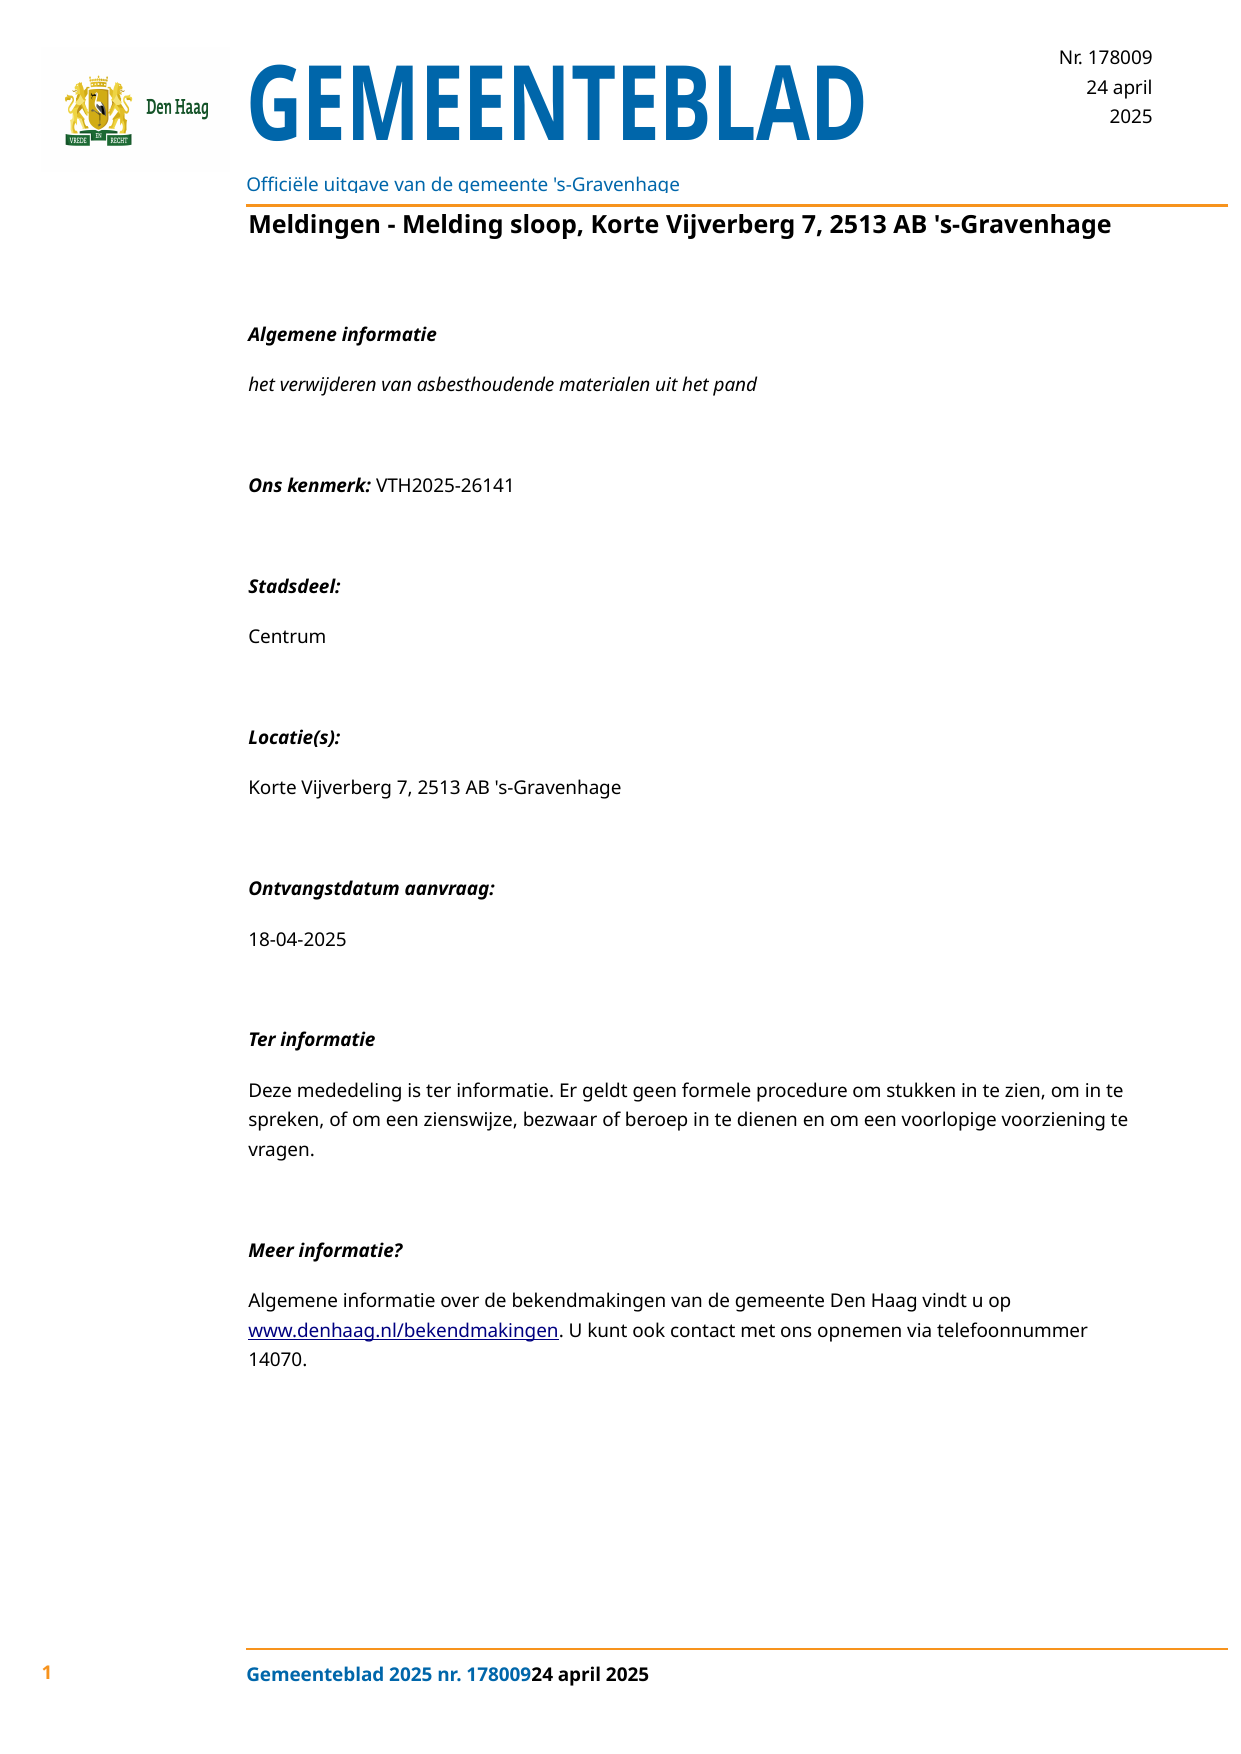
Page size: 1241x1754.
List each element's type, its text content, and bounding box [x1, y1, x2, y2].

text het verwijderen van asbesthoudende materialen uit het pand [248, 371, 1152, 397]
text Ons kenmerk: VTH2025-26141 [248, 472, 1152, 498]
text Centrum [248, 623, 1152, 649]
text Deze mededeling is ter informatie. Er geldt geen formele procedure om stukken in te zien, om in te spreken, of om een zienswijze, bezwaar of beroep in te dienen en om een voorlopige voorziening te vragen. [248, 1077, 1152, 1162]
text Locatie(s): [248, 724, 1152, 750]
text Meer informatie? [248, 1237, 1152, 1263]
text Algemene informatie over de bekendmakingen van de gemeente Den Haag vindt u op www.denhaag.nl/bekendmakingen. U kunt ook contact met ons opnemen via telefoonnummer 14070. [248, 1287, 1152, 1372]
text Ter informatie [248, 1027, 1152, 1052]
text Meldingen - Melding sloop, Korte Vijverberg 7, 2513 AB 's-Gravenhage [248, 207, 1152, 241]
picture [41, 47, 231, 172]
text 18-04-2025 [248, 926, 1152, 951]
text Ontvangstdatum aanvraag: [248, 875, 1152, 901]
text Korte Vijverberg 7, 2513 AB 's-Gravenhage [248, 774, 1152, 800]
text Stadsdeel: [248, 573, 1152, 598]
text Algemene informatie [248, 321, 1152, 346]
